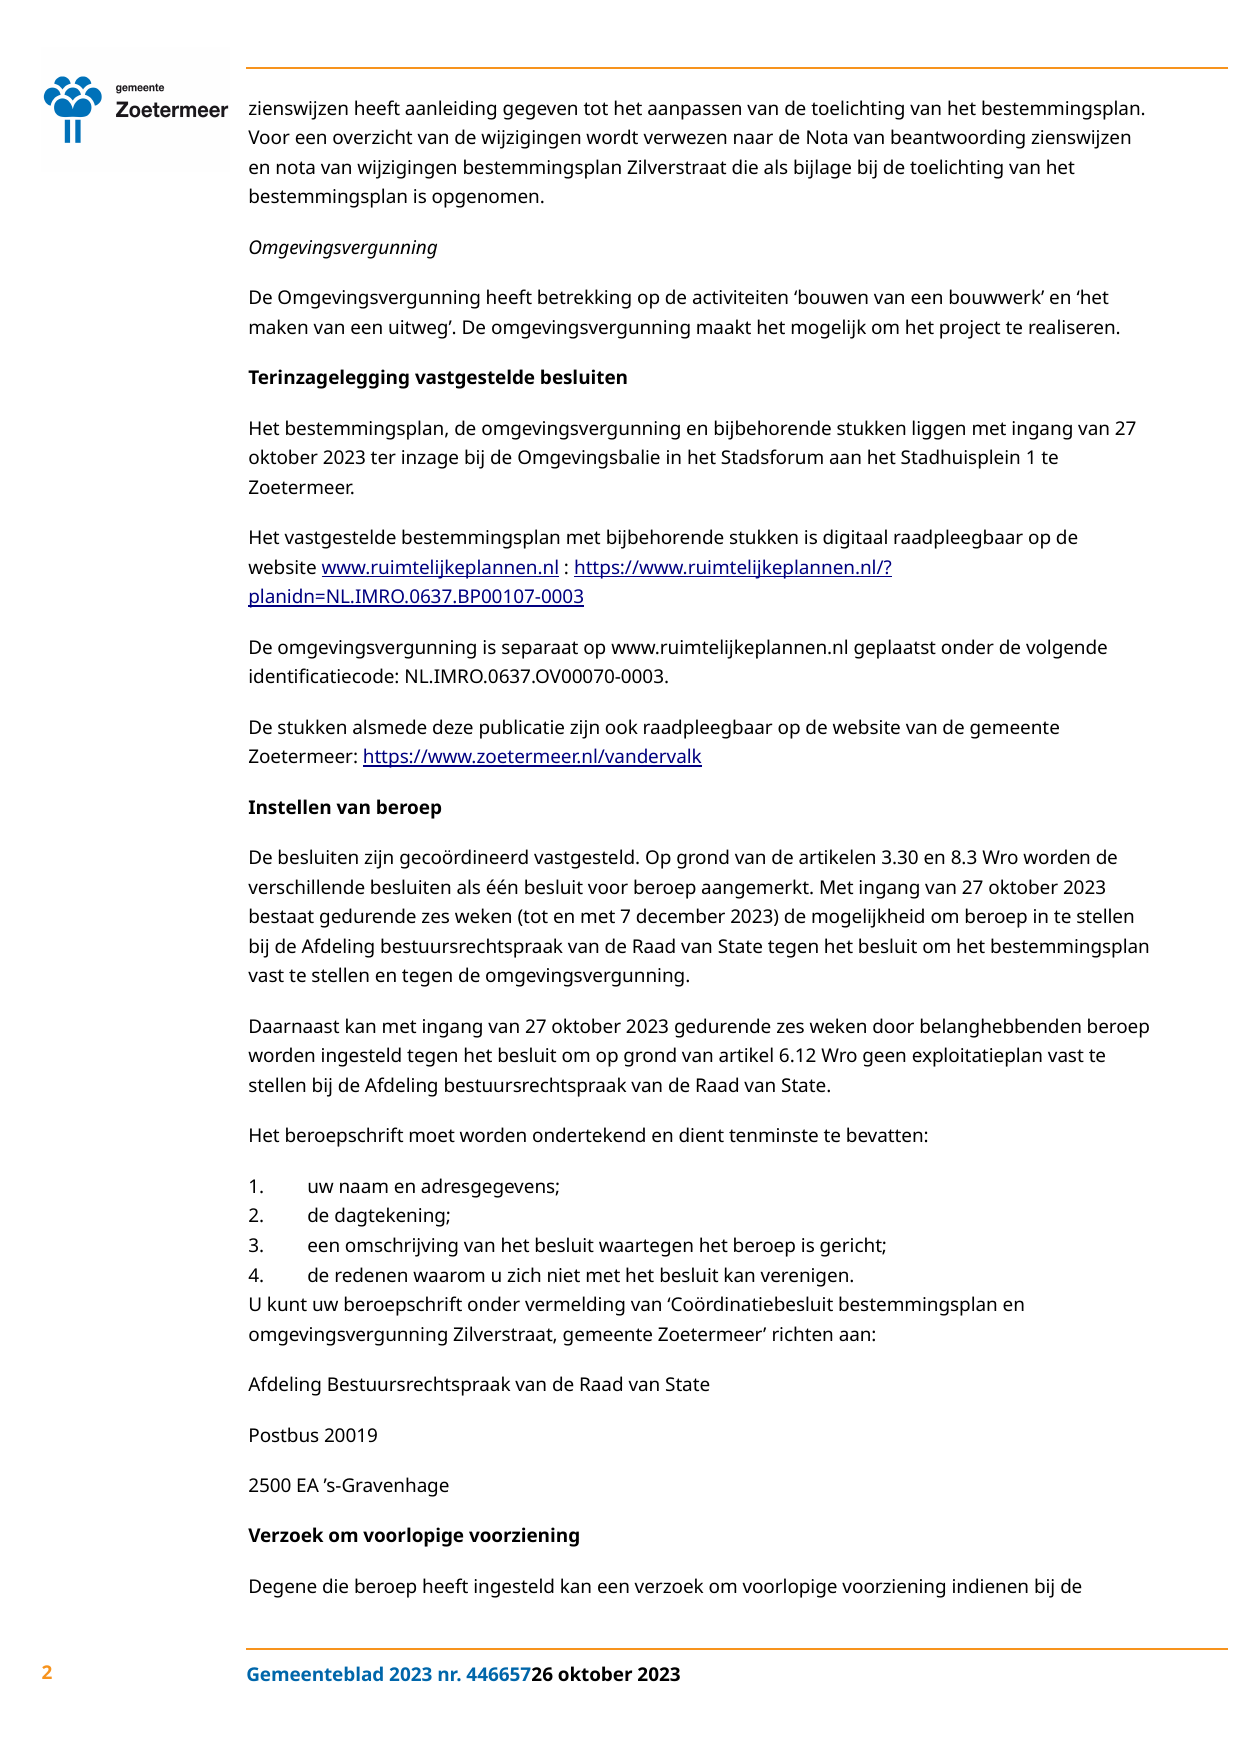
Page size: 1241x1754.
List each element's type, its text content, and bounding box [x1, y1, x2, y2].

text Het bestemmingsplan, de omgevingsvergunning en bijbehorende stukken liggen met ingang van 27 oktober 2023 ter inzage bij de Omgevingsbalie in het Stadsforum aan het Stadhuisplein 1 te Zoetermeer. [248, 415, 1152, 500]
text Postbus 20019 [248, 1422, 1152, 1448]
list de dagtekening; [248, 1203, 1152, 1228]
text Afdeling Bestuursrechtspraak van de Raad van State [248, 1371, 1152, 1397]
list de redenen waarom u zich niet met het besluit kan verenigen. [248, 1262, 1152, 1288]
text Daarnaast kan met ingang van 27 oktober 2023 gedurende zes weken door belanghebbenden beroep worden ingesteld tegen het besluit om op grond van artikel 6.12 Wro geen exploitatieplan vast te stellen bij de Afdeling bestuursrechtspraak van de Raad van State. [248, 1013, 1152, 1098]
text De Omgevingsvergunning heeft betrekking op de activiteiten ‘bouwen van een bouwwerk’ en ‘het maken van een uitweg’. De omgevingsvergunning maakt het mogelijk om het project te realiseren. [248, 284, 1152, 340]
picture [41, 47, 231, 172]
text U kunt uw beroepschrift onder vermelding van ‘Coördinatiebesluit bestemmingsplan en omgevingsvergunning Zilverstraat, gemeente Zoetermeer’ richten aan: [248, 1291, 1152, 1347]
text Instellen van beroep [248, 794, 1152, 820]
text Verzoek om voorlopige voorziening [248, 1523, 1152, 1548]
text De besluiten zijn gecoördineerd vastgesteld. Op grond van de artikelen 3.30 en 8.3 Wro worden de verschillende besluiten als één besluit voor beroep aangemerkt. Met ingang van 27 oktober 2023 bestaat gedurende zes weken (tot en met 7 december 2023) de mogelijkheid om beroep in te stellen bij de Afdeling bestuursrechtspraak van de Raad van State tegen het besluit om het bestemmingsplan vast te stellen en tegen de omgevingsvergunning. [248, 844, 1152, 988]
text Omgevingsvergunning [248, 234, 1152, 260]
list een omschrijving van het besluit waartegen het beroep is gericht; [248, 1232, 1152, 1258]
text Het vastgestelde bestemmingsplan met bijbehorende stukken is digitaal raadpleegbaar op de website www.ruimtelijkeplannen.nl : https://www.ruimtelijkeplannen.nl/?planidn=NL.IMRO.0637.BP00107-0003 [248, 524, 1152, 609]
text Het beroepschrift moet worden ondertekend en dient tenminste te bevatten: [248, 1123, 1152, 1148]
list uw naam en adresgegevens; [248, 1173, 1152, 1199]
text De omgevingsvergunning is separaat op www.ruimtelijkeplannen.nl geplaatst onder de volgende identificatiecode: NL.IMRO.0637.OV00070-0003. [248, 634, 1152, 689]
text 2500 EA ’s-Gravenhage [248, 1472, 1152, 1498]
text Terinzagelegging vastgestelde besluiten [248, 364, 1152, 390]
text De stukken alsmede deze publicatie zijn ook raadpleegbaar op de website van de gemeente Zoetermeer: https://www.zoetermeer.nl/vandervalk [248, 714, 1152, 769]
text zienswijzen heeft aanleiding gegeven tot het aanpassen van de toelichting van het bestemmingsplan. Voor een overzicht van de wijzigingen wordt verwezen naar de Nota van beantwoording zienswijzen en nota van wijzigingen bestemmingsplan Zilverstraat die als bijlage bij de toelichting van het bestemmingsplan is opgenomen. [248, 95, 1152, 209]
text Degene die beroep heeft ingesteld kan een verzoek om voorlopige voorziening indienen bij de [248, 1573, 1152, 1599]
